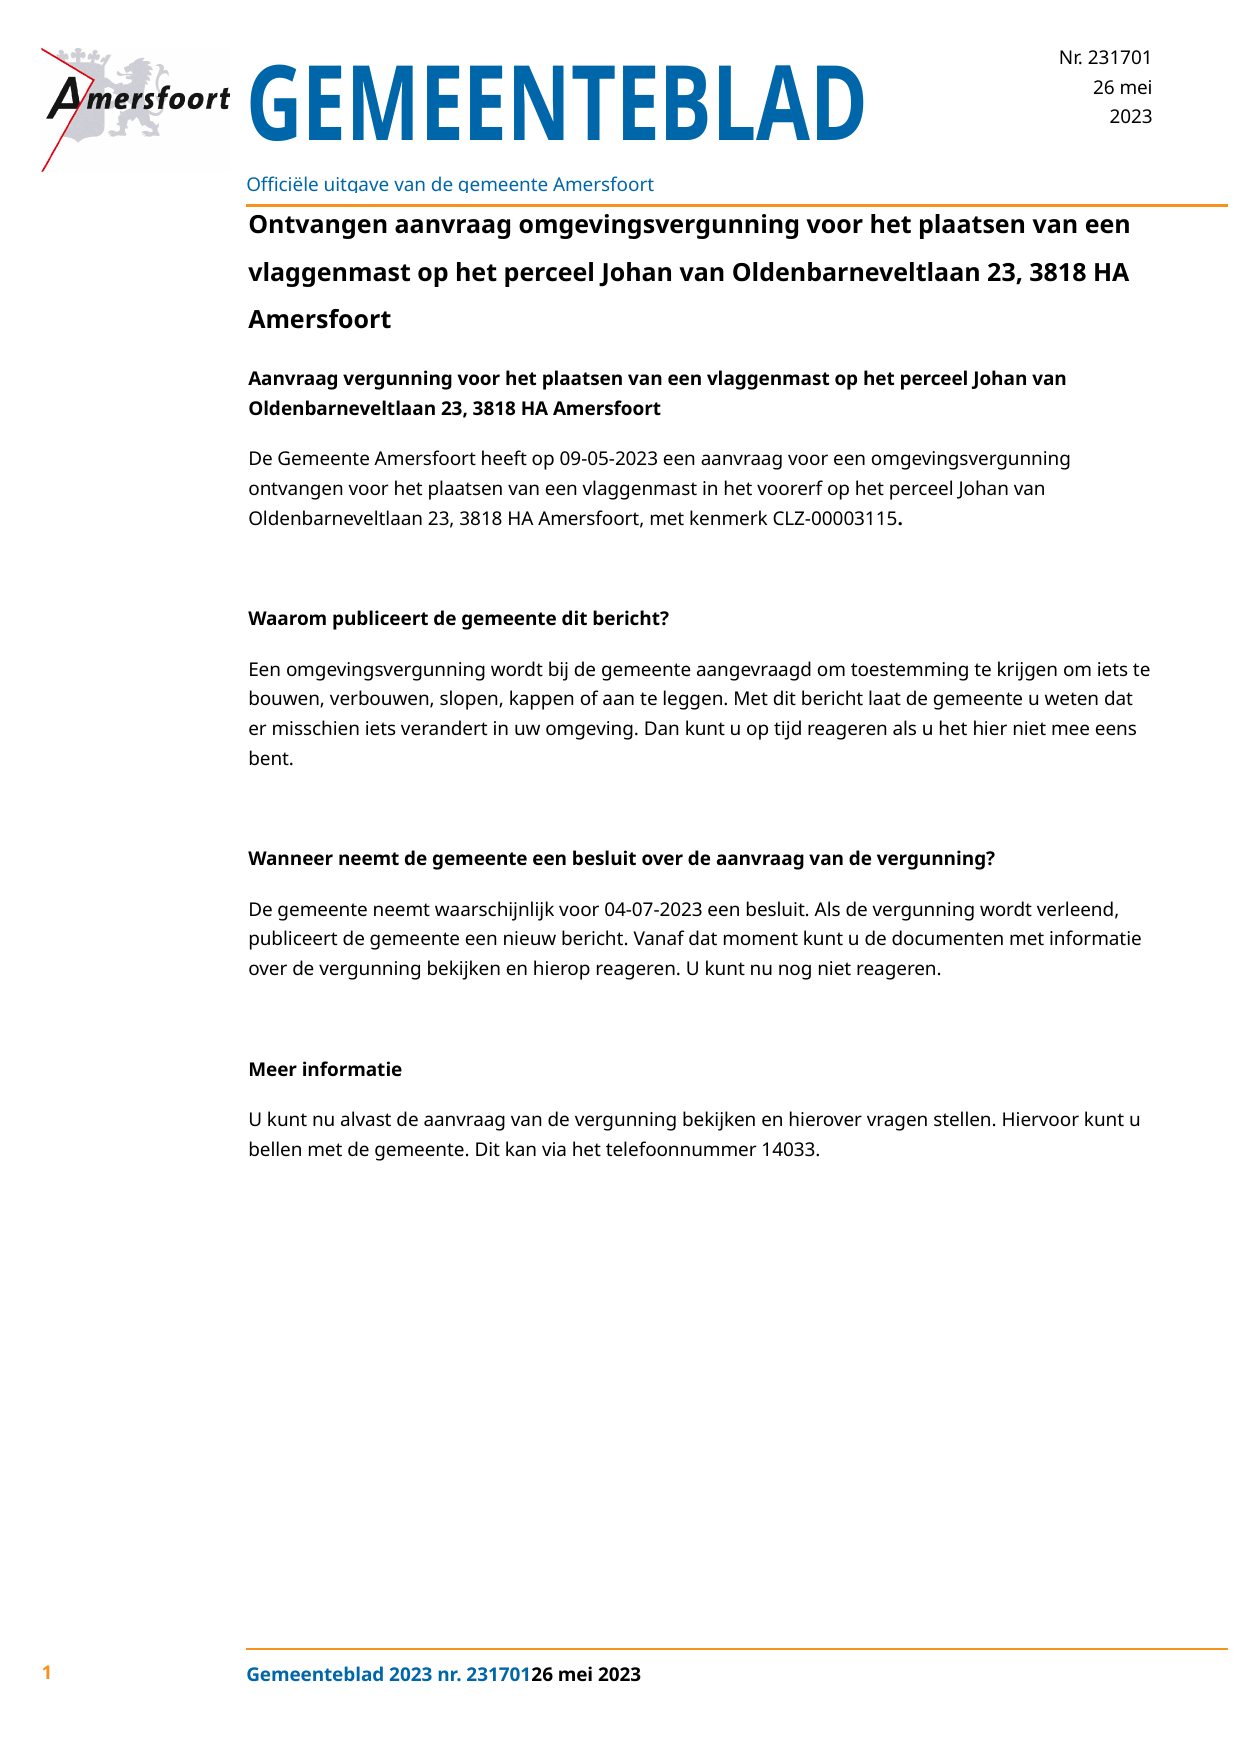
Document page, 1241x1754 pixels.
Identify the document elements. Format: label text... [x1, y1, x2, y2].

picture [41, 47, 231, 172]
text U kunt nu alvast de aanvraag van de vergunning bekijken en hierover vragen stellen. Hiervoor kunt u bellen met de gemeente. Dit kan via het telefoonnummer 14033. [248, 1106, 1152, 1162]
text Aanvraag vergunning voor het plaatsen van een vlaggenmast op het perceel Johan van Oldenbarneveltlaan 23, 3818 HA Amersfoort [248, 366, 1152, 421]
text Ontvangen aanvraag omgevingsvergunning voor het plaatsen van een vlaggenmast op het perceel Johan van Oldenbarneveltlaan 23, 3818 HA Amersfoort [248, 207, 1152, 336]
text Meer informatie [248, 1056, 1152, 1082]
text De gemeente neemt waarschijnlijk voor 04-07-2023 een besluit. Als de vergunning wordt verleend, publiceert de gemeente een nieuw bericht. Vanaf dat moment kunt u de documenten met informatie over de vergunning bekijken en hierop reageren. U kunt nu nog niet reageren. [248, 896, 1152, 981]
text De Gemeente Amersfoort heeft op 09-05-2023 een aanvraag voor een omgevingsvergunning ontvangen voor het plaatsen van een vlaggenmast in het voorerf op het perceel Johan van Oldenbarneveltlaan 23, 3818 HA Amersfoort, met kenmerk CLZ-00003115. [248, 446, 1152, 530]
text Wanneer neemt de gemeente een besluit over de aanvraag van de vergunning? [248, 846, 1152, 871]
text Een omgevingsvergunning wordt bij de gemeente aangevraagd om toestemming te krijgen om iets te bouwen, verbouwen, slopen, kappen of aan te leggen. Met dit bericht laat de gemeente u weten dat er misschien iets verandert in uw omgeving. Dan kunt u op tijd reageren als u het hier niet mee eens bent. [248, 656, 1152, 770]
text Waarom publiceert de gemeente dit bericht? [248, 606, 1152, 631]
